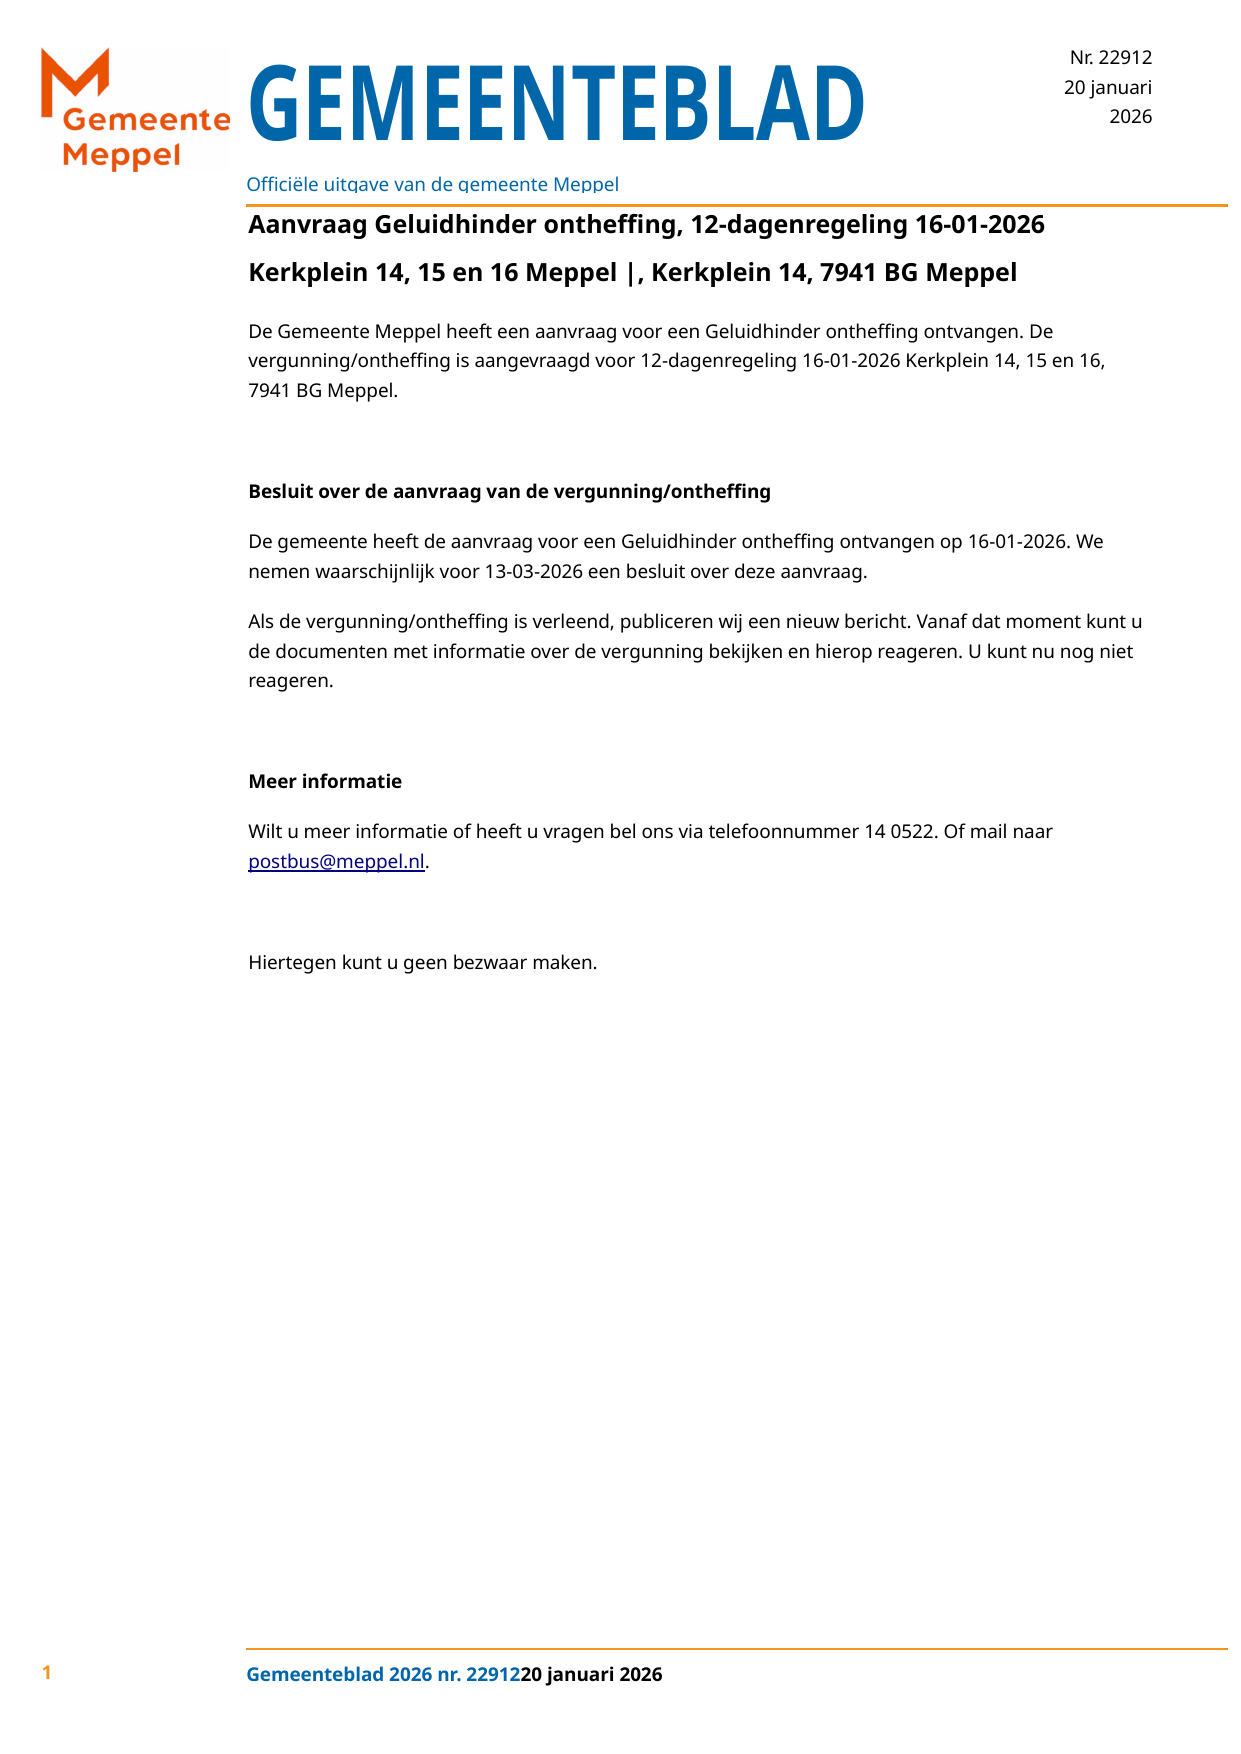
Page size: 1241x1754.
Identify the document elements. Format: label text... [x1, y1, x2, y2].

picture [41, 47, 231, 172]
text Besluit over de aanvraag van de vergunning/ontheffing [248, 478, 1152, 504]
text Aanvraag Geluidhinder ontheffing, 12-dagenregeling 16-01-2026 Kerkplein 14, 15 en 16 Meppel |, Kerkplein 14, 7941 BG Meppel [248, 207, 1152, 288]
text De Gemeente Meppel heeft een aanvraag voor een Geluidhinder ontheffing ontvangen. De vergunning/ontheffing is aangevraagd voor 12-dagenregeling 16-01-2026 Kerkplein 14, 15 en 16, 7941 BG Meppel. [248, 318, 1152, 403]
text Hiertegen kunt u geen bezwaar maken. [248, 949, 1152, 975]
text Wilt u meer informatie of heeft u vragen bel ons via telefoonnummer 14 0522. Of mail naar postbus@meppel.nl. [248, 819, 1152, 874]
text Meer informatie [248, 768, 1152, 794]
text De gemeente heeft de aanvraag voor een Geluidhinder ontheffing ontvangen op 16-01-2026. We nemen waarschijnlijk voor 13-03-2026 een besluit over deze aanvraag. [248, 528, 1152, 584]
text Als de vergunning/ontheffing is verleend, publiceren wij een nieuw bericht. Vanaf dat moment kunt u de documenten met informatie over de vergunning bekijken en hierop reageren. U kunt nu nog niet reageren. [248, 608, 1152, 693]
